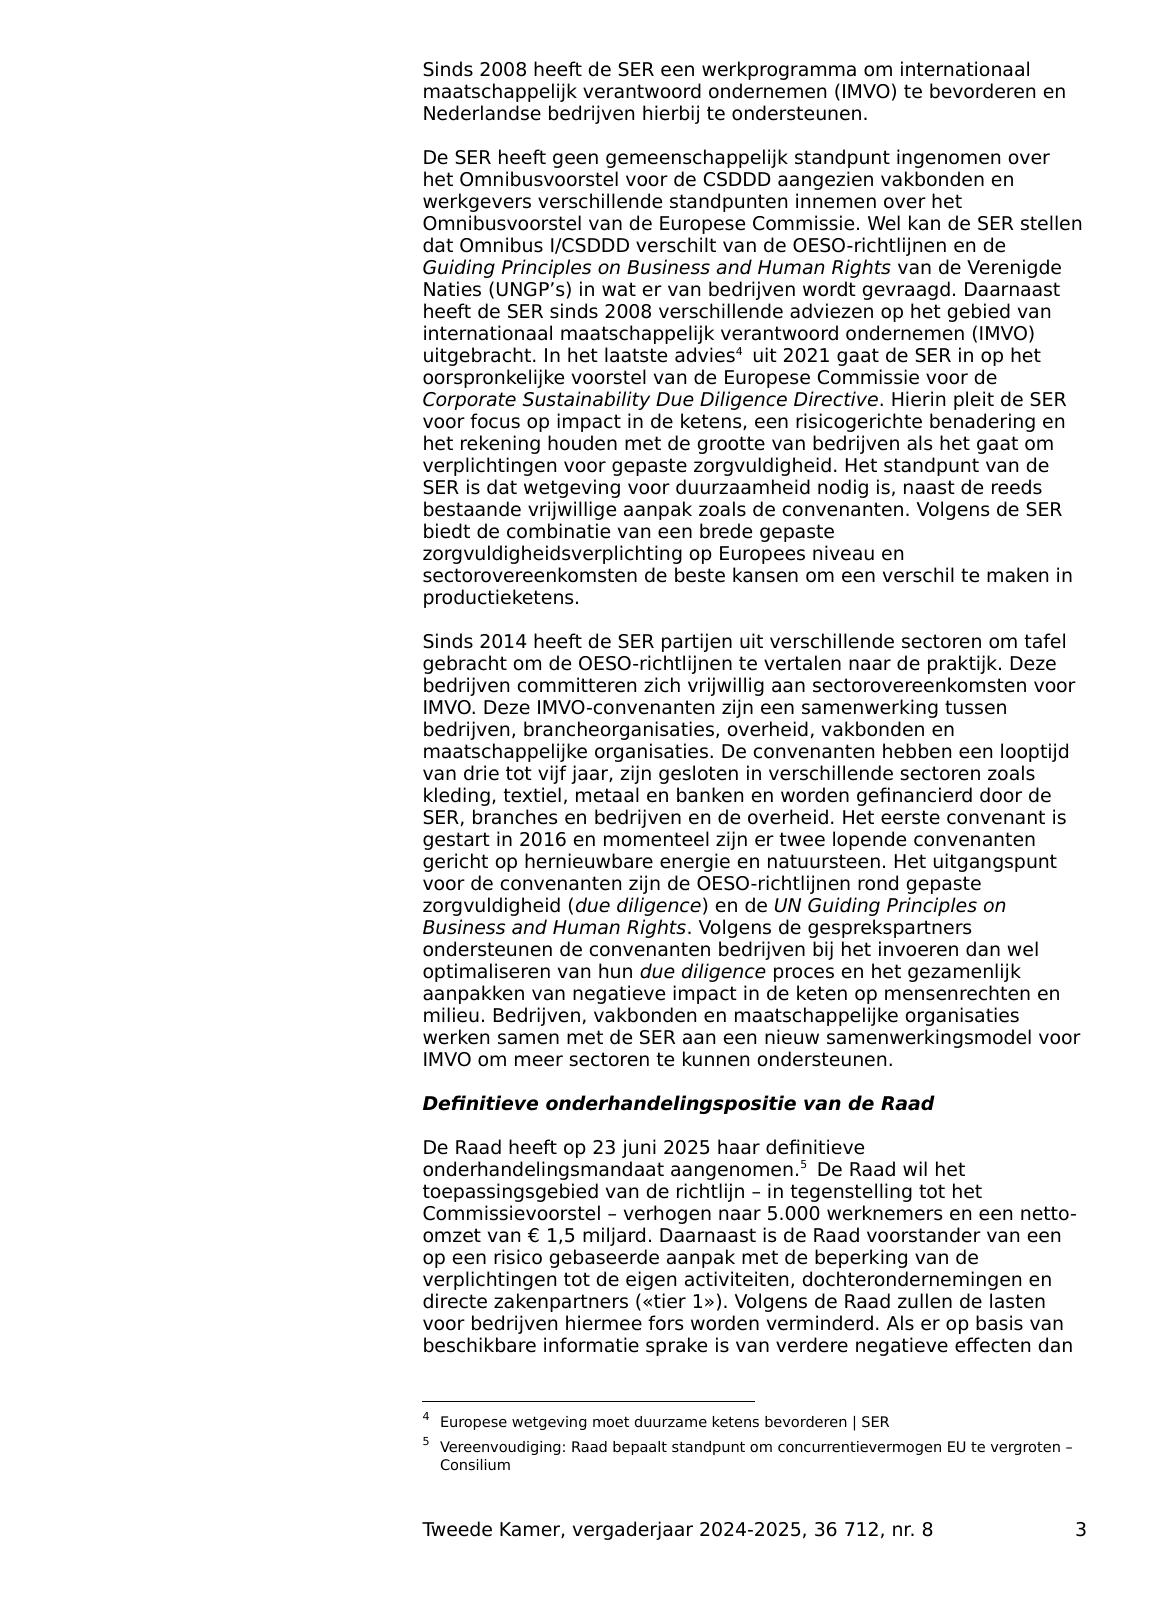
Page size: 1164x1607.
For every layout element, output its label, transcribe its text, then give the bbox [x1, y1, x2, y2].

text Vereenvoudiging: Raad bepaalt standpunt om concurrentievermogen EU te vergroten – Consilium [422, 1435, 1087, 1474]
text Europese wetgeving moet duurzame ketens bevorderen | SER [422, 1410, 1087, 1432]
text Sinds 2014 heeft de SER partijen uit verschillende sectoren om tafel gebracht om de OESO-richtlijnen te vertalen naar de praktijk. Deze bedrijven committeren zich vrijwillig aan sectorovereenkomsten voor IMVO. Deze IMVO-convenanten zijn een samenwerking tussen bedrijven, brancheorganisaties, overheid, vakbonden en maatschappelijke organisaties. De convenanten hebben een looptijd van drie tot vijf jaar, zijn gesloten in verschillende sectoren zoals kleding, textiel, metaal en banken en worden gefinancierd door de SER, branches en bedrijven en de overheid. Het eerste convenant is gestart in 2016 en momenteel zijn er twee lopende convenanten gericht op hernieuwbare energie en natuursteen. Het uitgangspunt voor de convenanten zijn de OESO-richtlijnen rond gepaste zorgvuldigheid (due diligence) en de UN Guiding Principles on Business and Human Rights. Volgens de gesprekspartners ondersteunen de convenanten bedrijven bij het invoeren dan wel optimaliseren van hun due diligence proces en het gezamenlijk aanpakken van negatieve impact in de keten op mensenrechten en milieu. Bedrijven, vakbonden en maatschappelijke organisaties werken samen met de SER aan een nieuw samenwerkingsmodel voor IMVO om meer sectoren te kunnen ondersteunen. [422, 631, 1087, 1071]
text De SER heeft geen gemeenschappelijk standpunt ingenomen over het Omnibusvoorstel voor de CSDDD aangezien vakbonden en werkgevers verschillende standpunten innemen over het Omnibusvoorstel van de Europese Commissie. Wel kan de SER stellen dat Omnibus I/CSDDD verschilt van de OESO-richtlijnen en de Guiding Principles on Business and Human Rights van de Verenigde Naties (UNGP’s) in wat er van bedrijven wordt gevraagd. Daarnaast heeft de SER sinds 2008 verschillende adviezen op het gebied van internationaal maatschappelijk verantwoord ondernemen (IMVO) uitgebracht. In het laatste advies uit 2021 gaat de SER in op het oorspronkelijke voorstel van de Europese Commissie voor de Corporate Sustainability Due Diligence Directive. Hierin pleit de SER voor focus op impact in de ketens, een risicogerichte benadering en het rekening houden met de grootte van bedrijven als het gaat om verplichtingen voor gepaste zorgvuldigheid. Het standpunt van de SER is dat wetgeving voor duurzaamheid nodig is, naast de reeds bestaande vrijwillige aanpak zoals de convenanten. Volgens de SER biedt de combinatie van een brede gepaste zorgvuldigheidsverplichting op Europees niveau en sectorovereenkomsten de beste kansen om een verschil te maken in productieketens. [422, 147, 1087, 609]
subtitle Definitieve onderhandelingspositie van de Raad [422, 1093, 1087, 1115]
text De Raad heeft op 23 juni 2025 haar definitieve onderhandelingsmandaat aangenomen. De Raad wil het toepassingsgebied van de richtlijn – in tegenstelling tot het Commissievoorstel – verhogen naar 5.000 werknemers en een netto-omzet van € 1,5 miljard. Daarnaast is de Raad voorstander van een op een risico gebaseerde aanpak met de beperking van de verplichtingen tot de eigen activiteiten, dochterondernemingen en directe zakenpartners («tier 1»). Volgens de Raad zullen de lasten voor bedrijven hiermee fors worden verminderd. Als er op basis van beschikbare informatie sprake is van verdere negatieve effecten dan [422, 1137, 1087, 1357]
text Sinds 2008 heeft de SER een werkprogramma om internationaal maatschappelijk verantwoord ondernemen (IMVO) te bevorderen en Nederlandse bedrijven hierbij te ondersteunen. [422, 59, 1087, 125]
